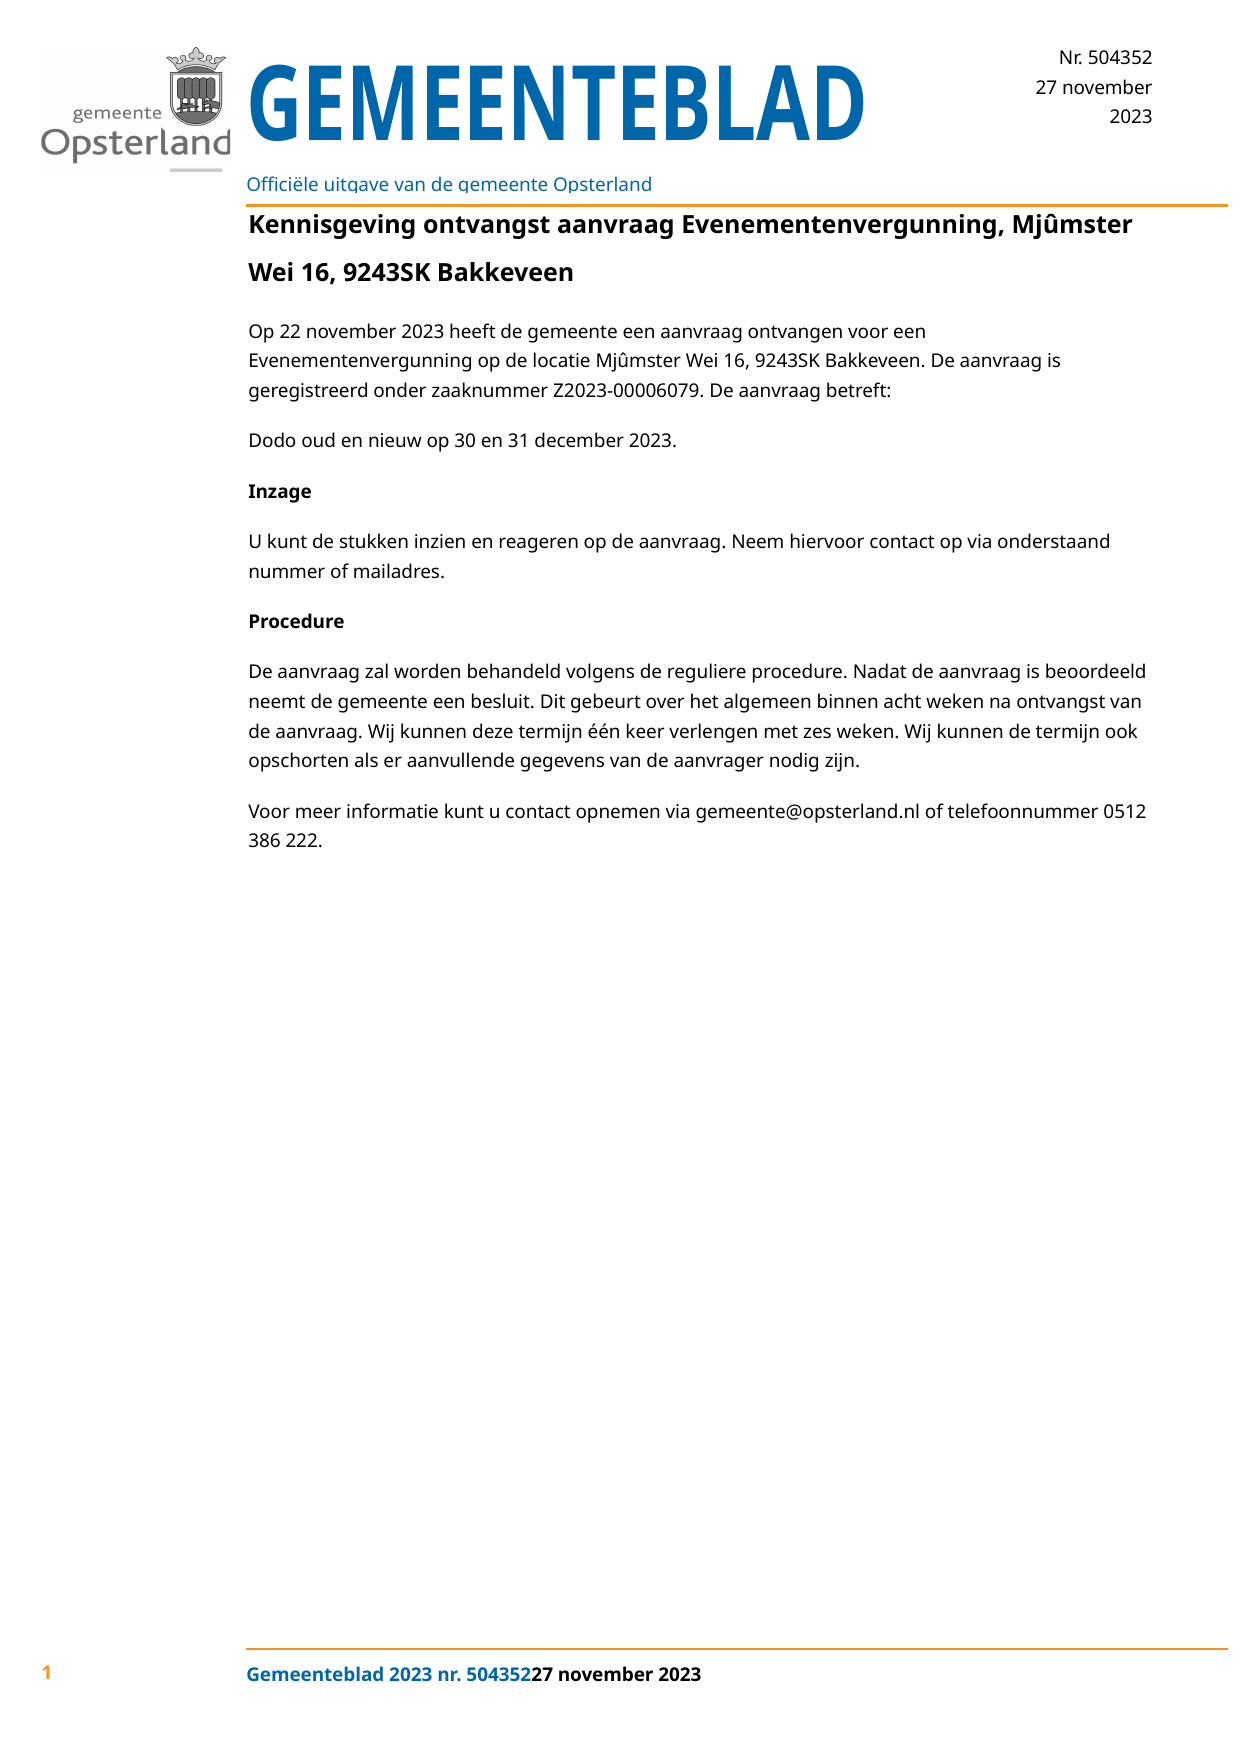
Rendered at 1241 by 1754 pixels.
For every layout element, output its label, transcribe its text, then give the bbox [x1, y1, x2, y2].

text Procedure [248, 608, 1152, 634]
text Dodo oud en nieuw op 30 en 31 december 2023. [248, 427, 1152, 453]
picture [41, 47, 231, 172]
text Op 22 november 2023 heeft de gemeente een aanvraag ontvangen voor een Evenementenvergunning op de locatie Mjûmster Wei 16, 9243SK Bakkeveen. De aanvraag is geregistreerd onder zaaknummer Z2023-00006079. De aanvraag betreft: [248, 318, 1152, 403]
text Inzage [248, 478, 1152, 504]
text Kennisgeving ontvangst aanvraag Evenementenvergunning, Mjûmster Wei 16, 9243SK Bakkeveen [248, 207, 1152, 288]
text U kunt de stukken inzien en reageren op de aanvraag. Neem hiervoor contact op via onderstaand nummer of mailadres. [248, 528, 1152, 584]
text De aanvraag zal worden behandeld volgens de reguliere procedure. Nadat de aanvraag is beoordeeld neemt de gemeente een besluit. Dit gebeurt over het algemeen binnen acht weken na ontvangst van de aanvraag. Wij kunnen deze termijn één keer verlengen met zes weken. Wij kunnen de termijn ook opschorten als er aanvullende gegevens van de aanvrager nodig zijn. [248, 659, 1152, 773]
text Voor meer informatie kunt u contact opnemen via gemeente@opsterland.nl of telefoonnummer 0512 386 222. [248, 798, 1152, 853]
